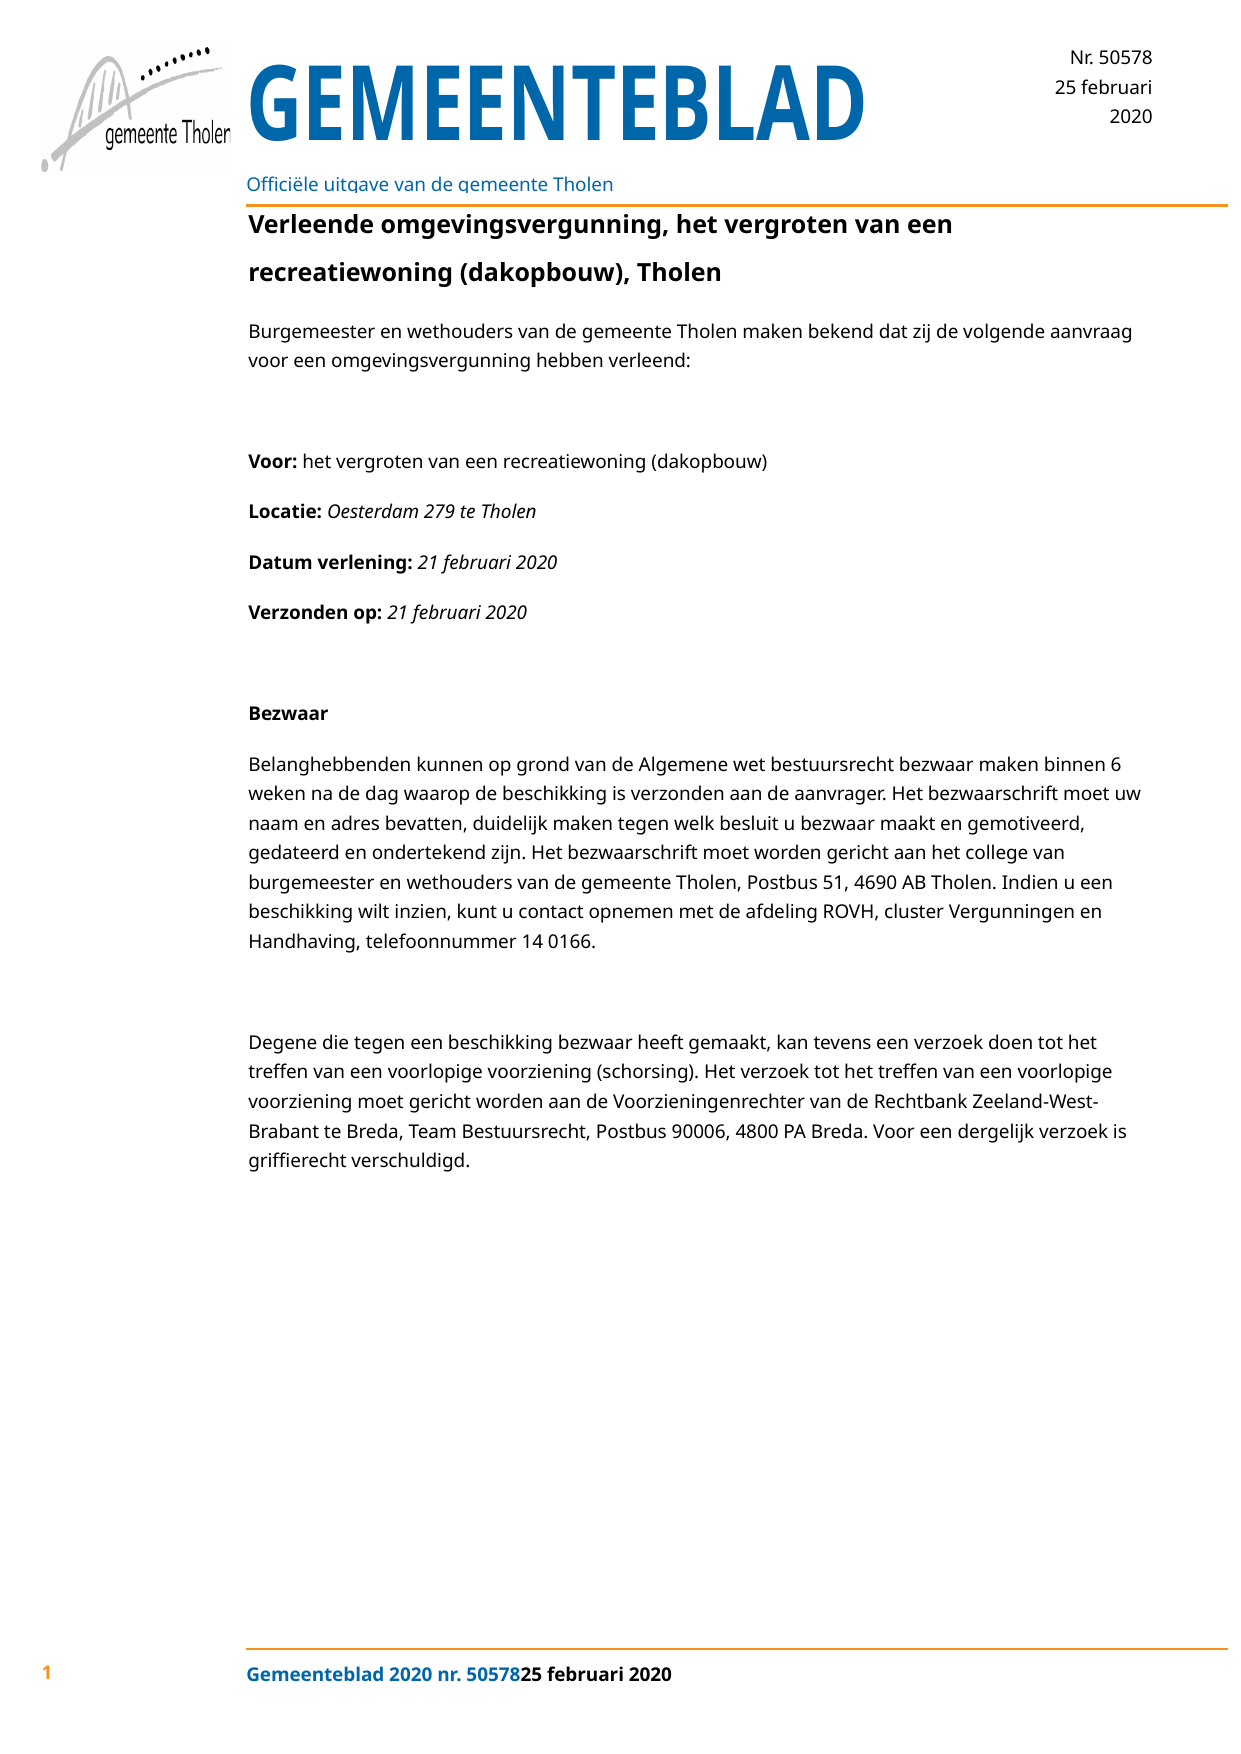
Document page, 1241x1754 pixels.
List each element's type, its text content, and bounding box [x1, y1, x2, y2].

picture [41, 47, 231, 172]
text Verleende omgevingsvergunning, het vergroten van een recreatiewoning (dakopbouw), Tholen [248, 207, 1152, 288]
text Belanghebbenden kunnen op grond van de Algemene wet bestuursrecht bezwaar maken binnen 6 weken na de dag waarop de beschikking is verzonden aan de aanvrager. Het bezwaarschrift moet uw naam en adres bevatten, duidelijk maken tegen welk besluit u bezwaar maakt en gemotiveerd, gedateerd en ondertekend zijn. Het bezwaarschrift moet worden gericht aan het college van burgemeester en wethouders van de gemeente Tholen, Postbus 51, 4690 AB Tholen. Indien u een beschikking wilt inzien, kunt u contact opnemen met de afdeling ROVH, cluster Vergunningen en Handhaving, telefoonnummer 14 0166. [248, 751, 1152, 954]
text Verzonden op: 21 februari 2020 [248, 599, 1152, 625]
text Burgemeester en wethouders van de gemeente Tholen maken bekend dat zij de volgende aanvraag voor een omgevingsvergunning hebben verleend: [248, 318, 1152, 373]
text Datum verlening: 21 februari 2020 [248, 549, 1152, 575]
text Bezwaar [248, 700, 1152, 726]
text Degene die tegen een beschikking bezwaar heeft gemaakt, kan tevens een verzoek doen tot het treffen van een voorlopige voorziening (schorsing). Het verzoek tot het treffen van een voorlopige voorziening moet gericht worden aan de Voorzieningenrechter van de Rechtbank Zeeland-West-Brabant te Breda, Team Bestuursrecht, Postbus 90006, 4800 PA Breda. Voor een dergelijk verzoek is griffierecht verschuldigd. [248, 1029, 1152, 1173]
text Voor: het vergroten van een recreatiewoning (dakopbouw) [248, 448, 1152, 474]
text Locatie: Oesterdam 279 te Tholen [248, 499, 1152, 524]
